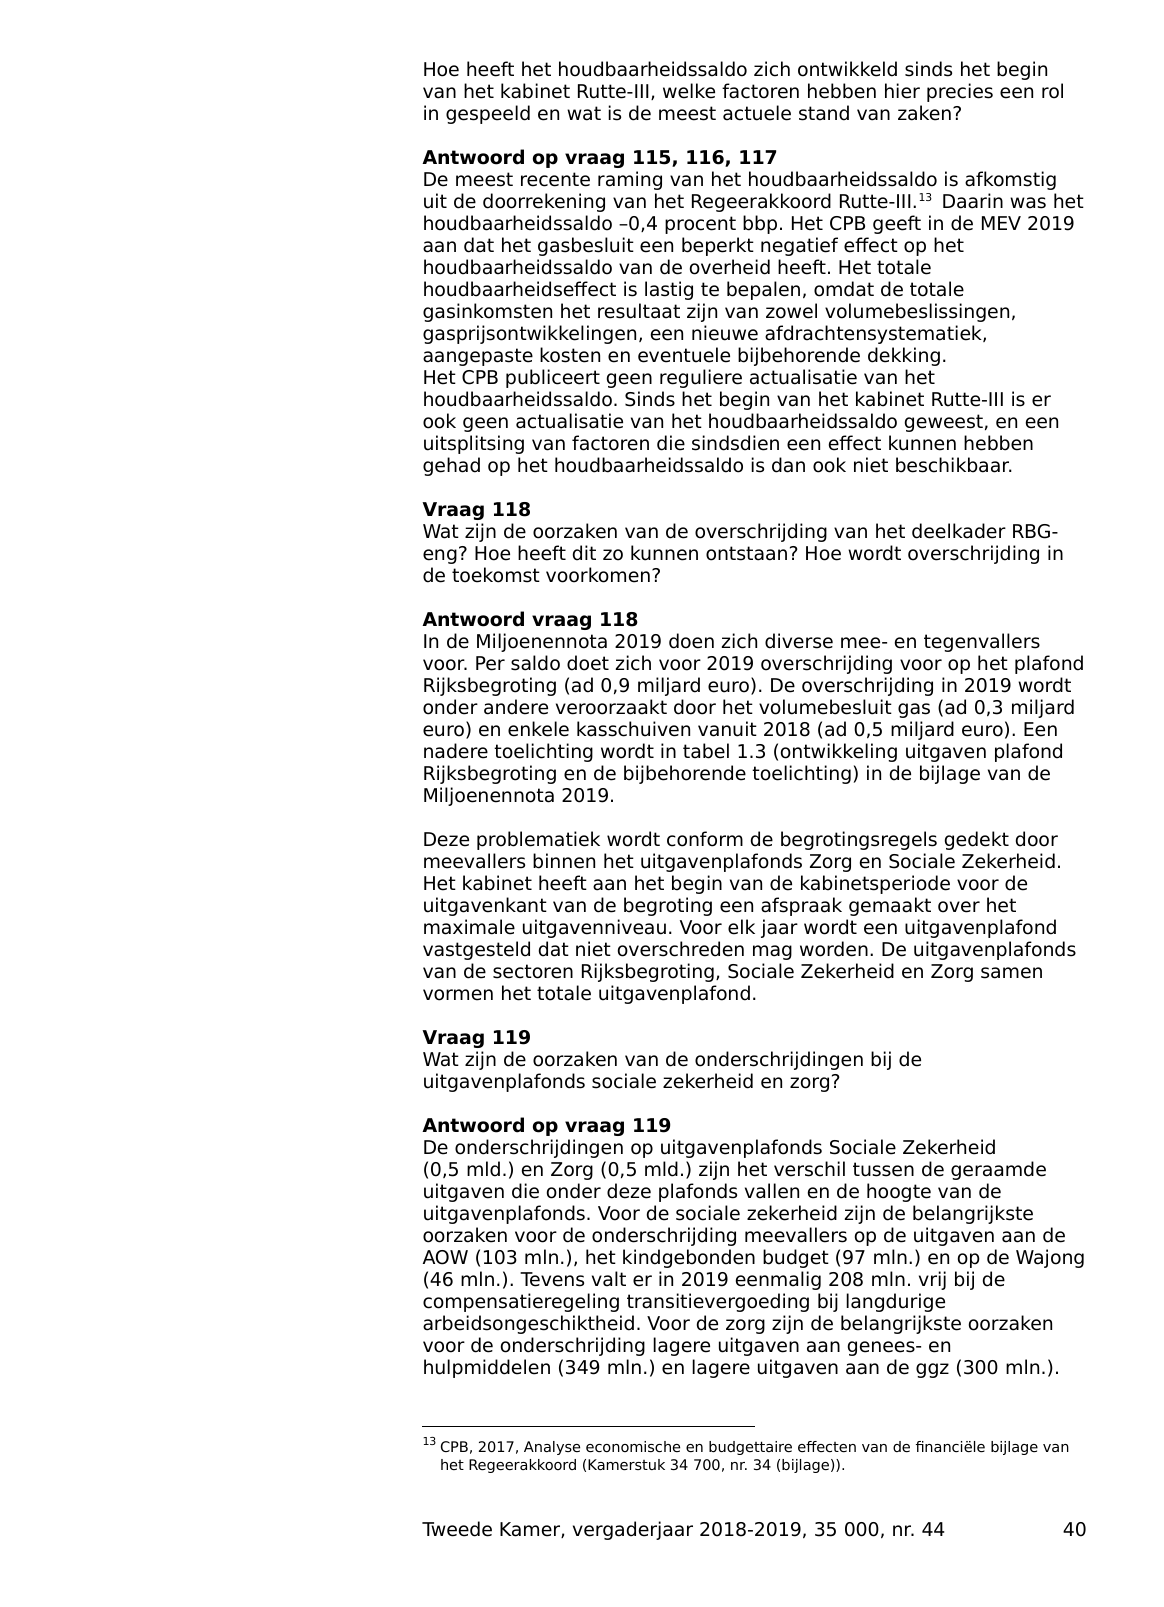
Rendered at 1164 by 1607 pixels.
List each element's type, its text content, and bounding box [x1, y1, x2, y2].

text De onderschrijdingen op uitgavenplafonds Sociale Zekerheid (0,5 mld.) en Zorg (0,5 mld.) zijn het verschil tussen de geraamde uitgaven die onder deze plafonds vallen en de hoogte van de uitgavenplafonds. Voor de sociale zekerheid zijn de belangrijkste oorzaken voor de onderschrijding meevallers op de uitgaven aan de AOW (103 mln.), het kindgebonden budget (97 mln.) en op de Wajong (46 mln.). Tevens valt er in 2019 eenmalig 208 mln. vrij bij de compensatieregeling transitievergoeding bij langdurige arbeidsongeschiktheid. Voor de zorg zijn de belangrijkste oorzaken voor de onderschrijding lagere uitgaven aan genees- en hulpmiddelen (349 mln.) en lagere uitgaven aan de ggz (300 mln.). [422, 1137, 1087, 1379]
text Het CPB publiceert geen reguliere actualisatie van het houdbaarheidssaldo. Sinds het begin van het kabinet Rutte-III is er ook geen actualisatie van het houdbaarheidssaldo geweest, en een uitsplitsing van factoren die sindsdien een effect kunnen hebben gehad op het houdbaarheidssaldo is dan ook niet beschikbaar. [422, 367, 1087, 477]
text Wat zijn de oorzaken van de overschrijding van het deelkader RBG-eng? Hoe heeft dit zo kunnen ontstaan? Hoe wordt overschrijding in de toekomst voorkomen? [422, 521, 1087, 587]
text Antwoord op vraag 119 [422, 1115, 1087, 1137]
text Vraag 119 [422, 1027, 1087, 1049]
text Wat zijn de oorzaken van de onderschrijdingen bij de uitgavenplafonds sociale zekerheid en zorg? [422, 1049, 1087, 1093]
text De meest recente raming van het houdbaarheidssaldo is afkomstig uit de doorrekening van het Regeerakkoord Rutte-III. Daarin was het houdbaarheidssaldo –0,4 procent bbp. Het CPB geeft in de MEV 2019 aan dat het gasbesluit een beperkt negatief effect op het houdbaarheidssaldo van de overheid heeft. Het totale houdbaarheidseffect is lastig te bepalen, omdat de totale gasinkomsten het resultaat zijn van zowel volumebeslissingen, gasprijsontwikkelingen, een nieuwe afdrachtensystematiek, aangepaste kosten en eventuele bijbehorende dekking. [422, 169, 1087, 367]
text In de Miljoenennota 2019 doen zich diverse mee- en tegenvallers voor. Per saldo doet zich voor 2019 overschrijding voor op het plafond Rijksbegroting (ad 0,9 miljard euro). De overschrijding in 2019 wordt onder andere veroorzaakt door het volumebesluit gas (ad 0,3 miljard euro) en enkele kasschuiven vanuit 2018 (ad 0,5 miljard euro). Een nadere toelichting wordt in tabel 1.3 (ontwikkeling uitgaven plafond Rijksbegroting en de bijbehorende toelichting) in de bijlage van de Miljoenennota 2019. [422, 631, 1087, 807]
text Deze problematiek wordt conform de begrotingsregels gedekt door meevallers binnen het uitgavenplafonds Zorg en Sociale Zekerheid. Het kabinet heeft aan het begin van de kabinetsperiode voor de uitgavenkant van de begroting een afspraak gemaakt over het maximale uitgavenniveau. Voor elk jaar wordt een uitgavenplafond vastgesteld dat niet overschreden mag worden. De uitgavenplafonds van de sectoren Rijksbegroting, Sociale Zekerheid en Zorg samen vormen het totale uitgavenplafond. [422, 829, 1087, 1005]
text Antwoord op vraag 115, 116, 117 [422, 147, 1087, 169]
text Antwoord vraag 118 [422, 609, 1087, 631]
text CPB, 2017, Analyse economische en budgettaire effecten van de financiële bijlage van het Regeerakkoord (Kamerstuk 34 700, nr. 34 (bijlage)). [422, 1435, 1087, 1474]
text Vraag 118 [422, 499, 1087, 521]
text Hoe heeft het houdbaarheidssaldo zich ontwikkeld sinds het begin van het kabinet Rutte-III, welke factoren hebben hier precies een rol in gespeeld en wat is de meest actuele stand van zaken? [422, 59, 1087, 125]
